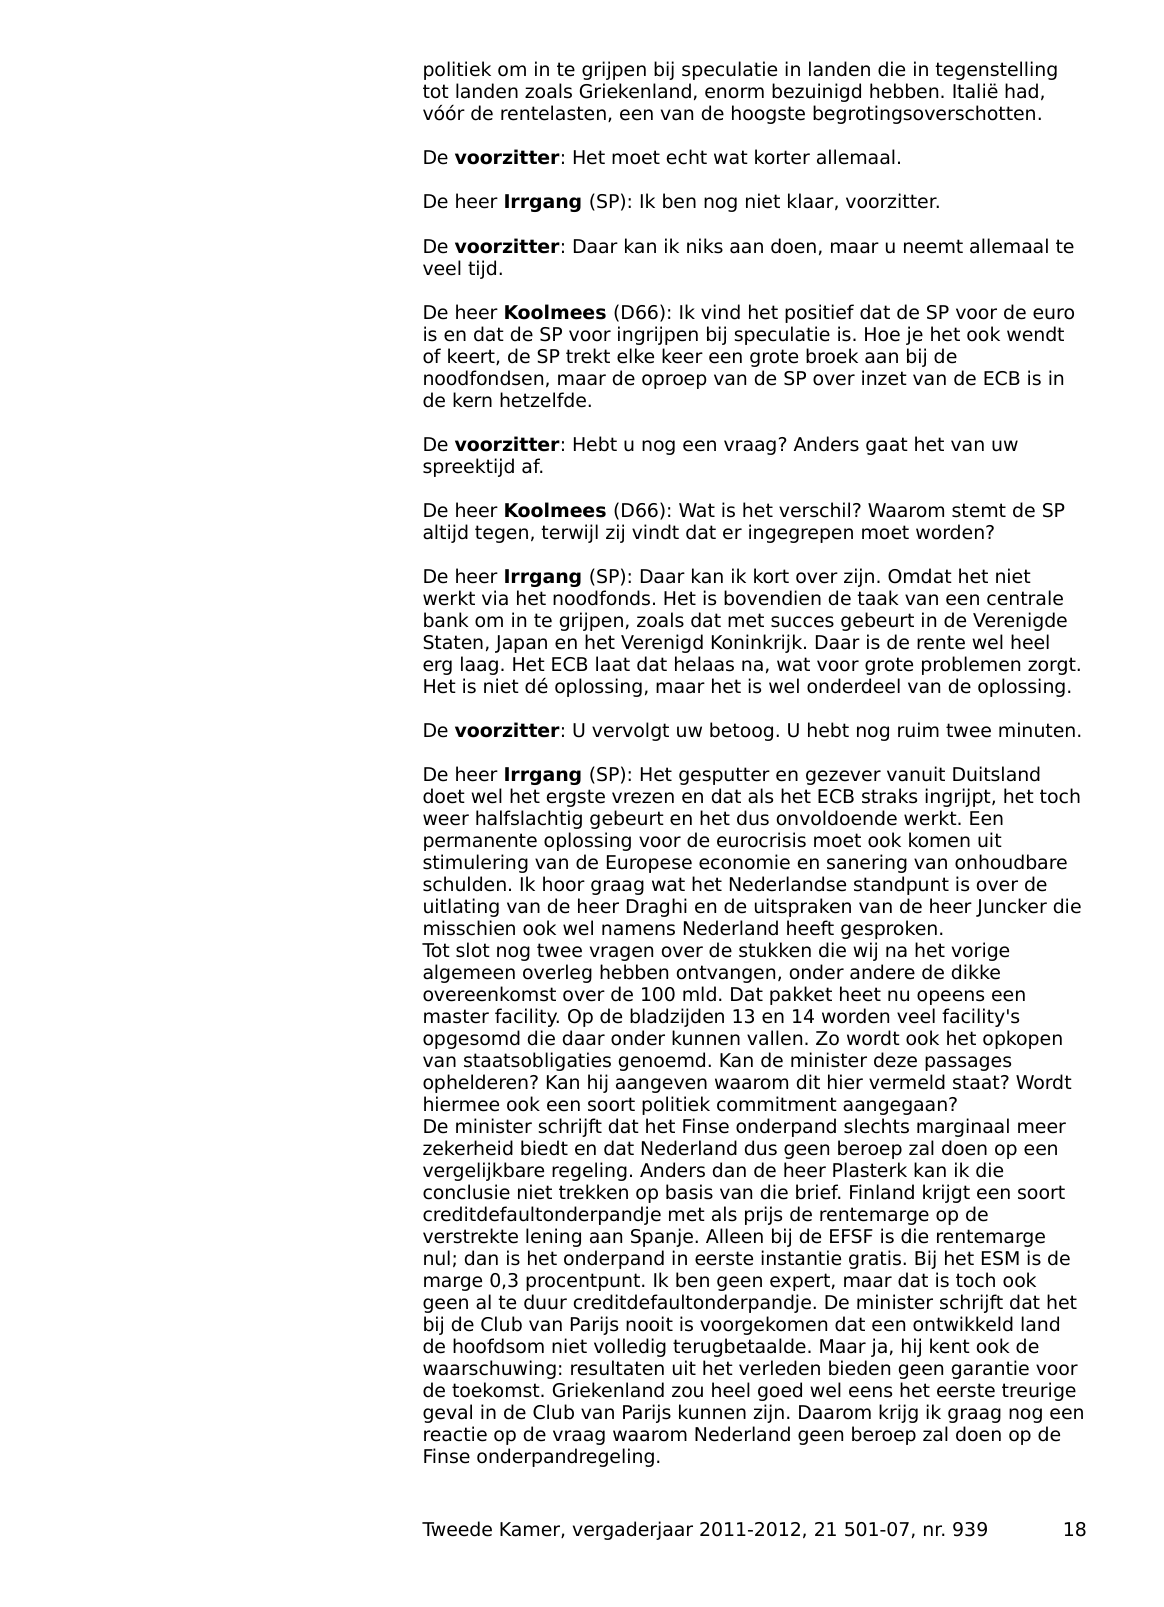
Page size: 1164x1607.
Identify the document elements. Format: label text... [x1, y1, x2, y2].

text politiek om in te grijpen bij speculatie in landen die in tegenstelling tot landen zoals Griekenland, enorm bezuinigd hebben. Italië had, vóór de rentelasten, een van de hoogste begrotingsoverschotten. [422, 59, 1087, 125]
text De heer Koolmees (D66): Wat is het verschil? Waarom stemt de SP altijd tegen, terwijl zij vindt dat er ingegrepen moet worden? [422, 500, 1087, 544]
text De heer Koolmees (D66): Ik vind het positief dat de SP voor de euro is en dat de SP voor ingrijpen bij speculatie is. Hoe je het ook wendt of keert, de SP trekt elke keer een grote broek aan bij de noodfondsen, maar de oproep van de SP over inzet van de ECB is in de kern hetzelfde. [422, 302, 1087, 412]
text De voorzitter: Het moet echt wat korter allemaal. [422, 147, 1087, 169]
text De heer Irrgang (SP): Het gesputter en gezever vanuit Duitsland doet wel het ergste vrezen en dat als het ECB straks ingrijpt, het toch weer halfslachtig gebeurt en het dus onvoldoende werkt. Een permanente oplossing voor de eurocrisis moet ook komen uit stimulering van de Europese economie en sanering van onhoudbare schulden. Ik hoor graag wat het Nederlandse standpunt is over de uitlating van de heer Draghi en de uitspraken van de heer Juncker die misschien ook wel namens Nederland heeft gesproken. [422, 764, 1087, 940]
text De voorzitter: U vervolgt uw betoog. U hebt nog ruim twee minuten. [422, 720, 1087, 742]
text De heer Irrgang (SP): Daar kan ik kort over zijn. Omdat het niet werkt via het noodfonds. Het is bovendien de taak van een centrale bank om in te grijpen, zoals dat met succes gebeurt in de Verenigde Staten, Japan en het Verenigd Koninkrijk. Daar is de rente wel heel erg laag. Het ECB laat dat helaas na, wat voor grote problemen zorgt. Het is niet dé oplossing, maar het is wel onderdeel van de oplossing. [422, 566, 1087, 698]
text De voorzitter: Hebt u nog een vraag? Anders gaat het van uw spreektijd af. [422, 434, 1087, 478]
text De heer Irrgang (SP): Ik ben nog niet klaar, voorzitter. [422, 191, 1087, 213]
text De voorzitter: Daar kan ik niks aan doen, maar u neemt allemaal te veel tijd. [422, 236, 1087, 279]
text Tot slot nog twee vragen over de stukken die wij na het vorige algemeen overleg hebben ontvangen, onder andere de dikke overeenkomst over de 100 mld. Dat pakket heet nu opeens een master facility. Op de bladzijden 13 en 14 worden veel facility's opgesomd die daar onder kunnen vallen. Zo wordt ook het opkopen van staatsobligaties genoemd. Kan de minister deze passages ophelderen? Kan hij aangeven waarom dit hier vermeld staat? Wordt hiermee ook een soort politiek commitment aangegaan? [422, 940, 1087, 1116]
text De minister schrijft dat het Finse onderpand slechts marginaal meer zekerheid biedt en dat Nederland dus geen beroep zal doen op een vergelijkbare regeling. Anders dan de heer Plasterk kan ik die conclusie niet trekken op basis van die brief. Finland krijgt een soort creditdefaultonderpandje met als prijs de rentemarge op de verstrekte lening aan Spanje. Alleen bij de EFSF is die rentemarge nul; dan is het onderpand in eerste instantie gratis. Bij het ESM is de marge 0,3 procentpunt. Ik ben geen expert, maar dat is toch ook geen al te duur creditdefaultonderpandje. De minister schrijft dat het bij de Club van Parijs nooit is voorgekomen dat een ontwikkeld land de hoofdsom niet volledig terugbetaalde. Maar ja, hij kent ook de waarschuwing: resultaten uit het verleden bieden geen garantie voor de toekomst. Griekenland zou heel goed wel eens het eerste treurige geval in de Club van Parijs kunnen zijn. Daarom krijg ik graag nog een reactie op de vraag waarom Nederland geen beroep zal doen op de Finse onderpandregeling. [422, 1116, 1087, 1468]
